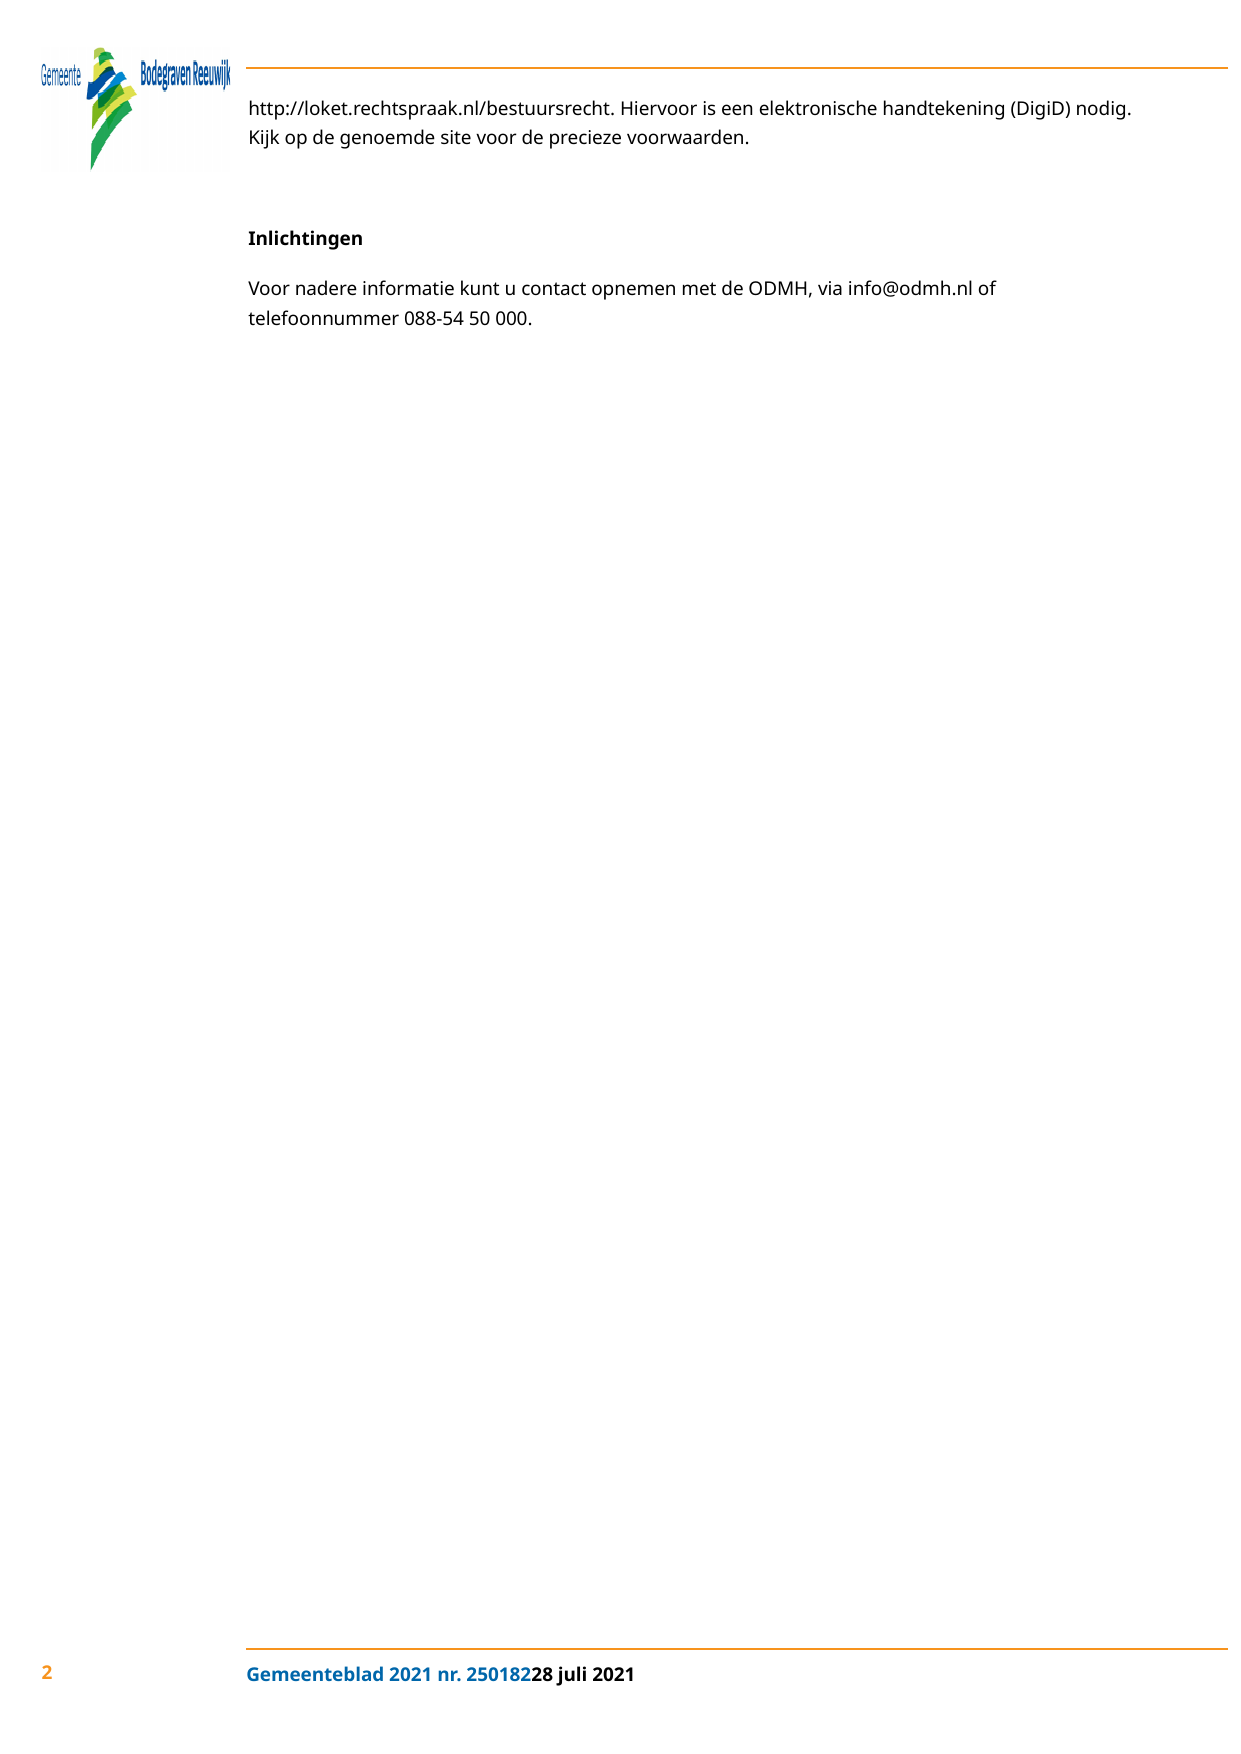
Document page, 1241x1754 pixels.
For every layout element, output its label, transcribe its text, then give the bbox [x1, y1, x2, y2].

picture [41, 47, 231, 172]
text Voor nadere informatie kunt u contact opnemen met de ODMH, via info@odmh.nl of telefoonnummer 088-54 50 000. [248, 276, 1152, 331]
text http://loket.rechtspraak.nl/bestuursrecht. Hiervoor is een elektronische handtekening (DigiD) nodig. Kijk op de genoemde site voor de precieze voorwaarden. [248, 95, 1152, 150]
text Inlichtingen [248, 225, 1152, 251]
